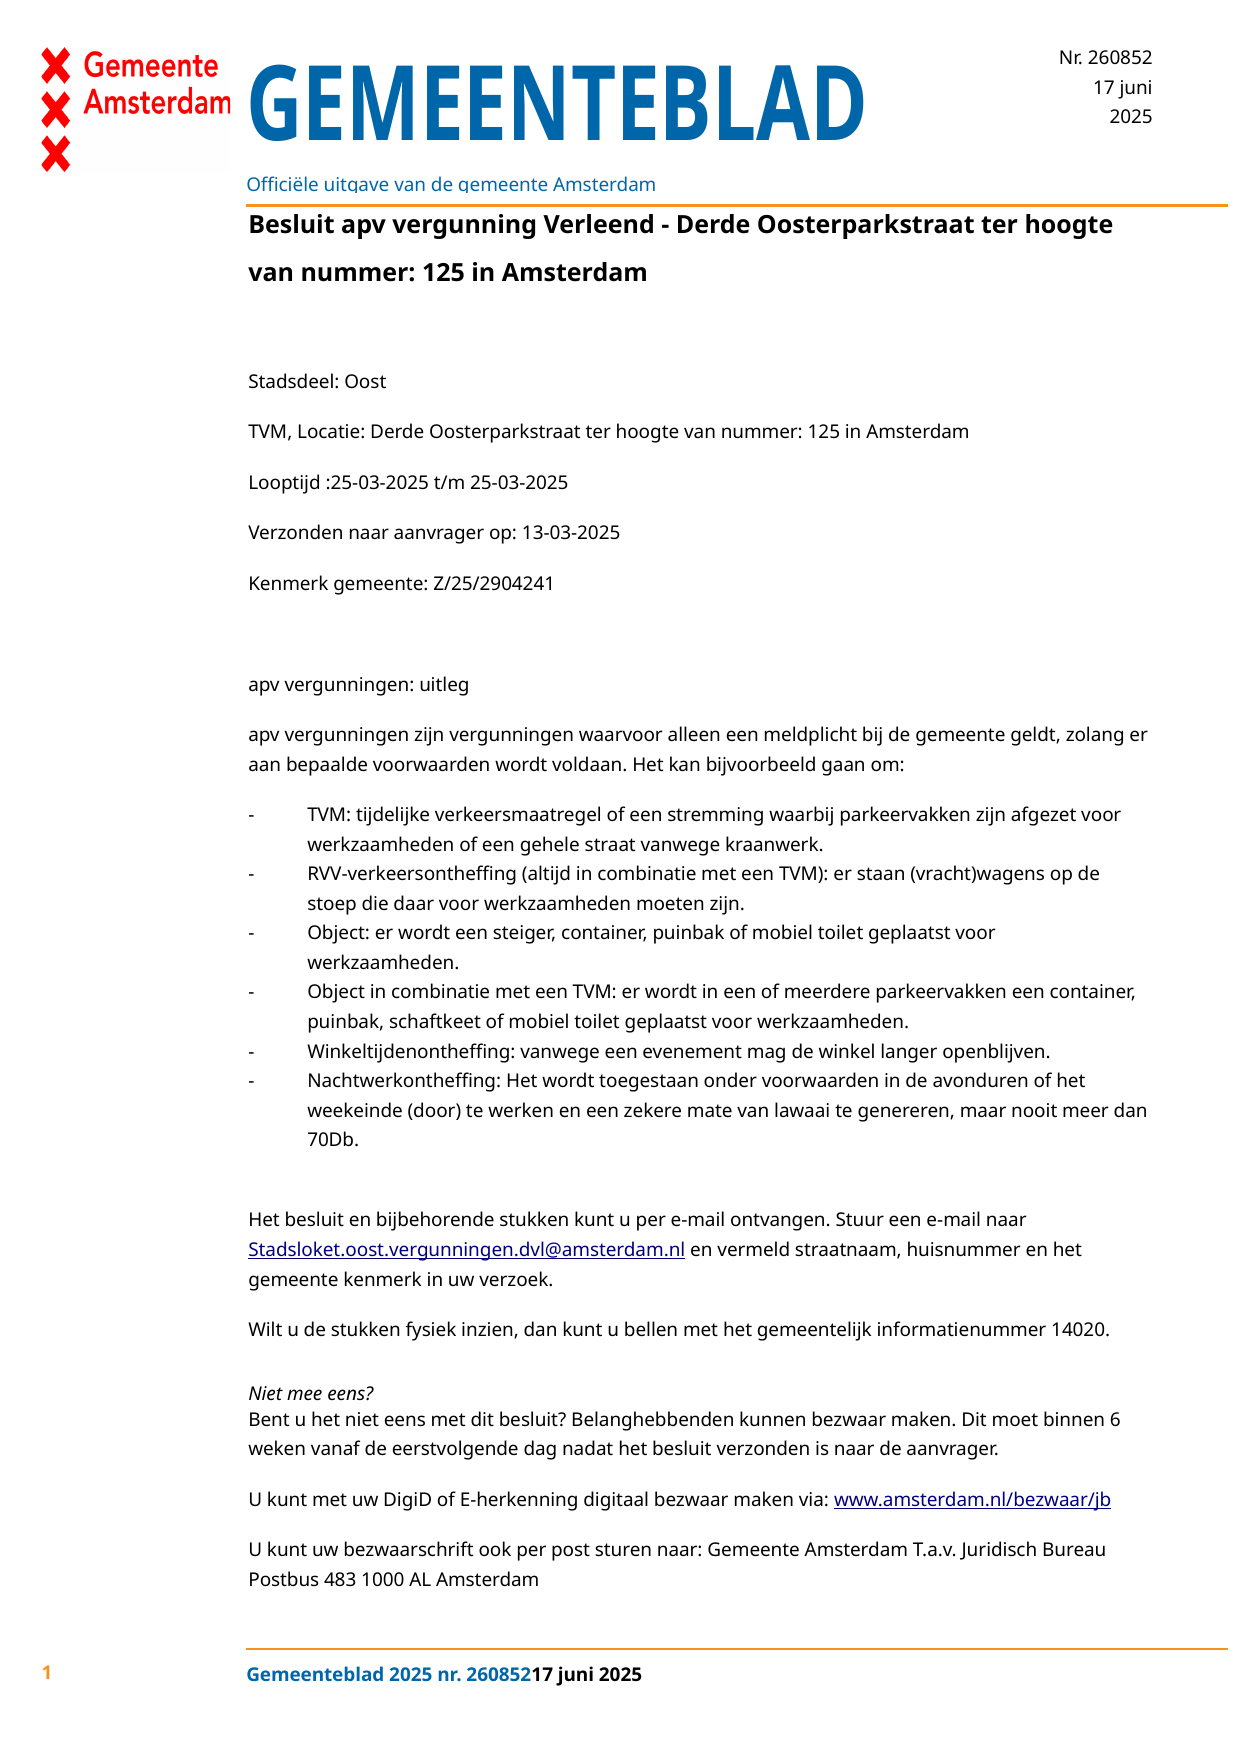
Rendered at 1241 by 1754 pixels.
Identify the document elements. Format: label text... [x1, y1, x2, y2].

list Winkeltijdenontheffing: vanwege een evenement mag de winkel langer openblijven. [248, 1038, 1152, 1064]
text Het besluit en bijbehorende stukken kunt u per e-mail ontvangen. Stuur een e-mail naar Stadsloket.oost.vergunningen.dvl@amsterdam.nl en vermeld straatnaam, huisnummer en het gemeente kenmerk in uw verzoek. [248, 1207, 1152, 1292]
text Kenmerk gemeente: Z/25/2904241 [248, 570, 1152, 596]
list TVM: tijdelijke verkeersmaatregel of een stremming waarbij parkeervakken zijn afgezet voor werkzaamheden of een gehele straat vanwege kraanwerk. [248, 801, 1152, 857]
text Verzonden naar aanvrager op: 13-03-2025 [248, 519, 1152, 545]
text Bent u het niet eens met dit besluit? Belanghebbenden kunnen bezwaar maken. Dit moet binnen 6 weken vanaf de eerstvolgende dag nadat het besluit verzonden is naar de aanvrager. [248, 1406, 1152, 1461]
text apv vergunningen zijn vergunningen waarvoor alleen een meldplicht bij de gemeente geldt, zolang er aan bepaalde voorwaarden wordt voldaan. Het kan bijvoorbeeld gaan om: [248, 721, 1152, 777]
text U kunt met uw DigiD of E-herkenning digitaal bezwaar maken via: www.amsterdam.nl/bezwaar/jb [248, 1486, 1152, 1512]
text Looptijd :25-03-2025 t/m 25-03-2025 [248, 469, 1152, 495]
text TVM, Locatie: Derde Oosterparkstraat ter hoogte van nummer: 125 in Amsterdam [248, 419, 1152, 444]
list Object in combinatie met een TVM: er wordt in een of meerdere parkeervakken een container, puinbak, schaftkeet of mobiel toilet geplaatst voor werkzaamheden. [248, 979, 1152, 1034]
text Wilt u de stukken fysiek inzien, dan kunt u bellen met het gemeentelijk informatienummer 14020. [248, 1316, 1152, 1342]
text apv vergunningen: uitleg [248, 671, 1152, 697]
text U kunt uw bezwaarschrift ook per post sturen naar: Gemeente Amsterdam T.a.v. Juridisch Bureau Postbus 483 1000 AL Amsterdam [248, 1536, 1152, 1592]
list Object: er wordt een steiger, container, puinbak of mobiel toilet geplaatst voor werkzaamheden. [248, 919, 1152, 975]
list Nachtwerkontheffing: Het wordt toegestaan onder voorwaarden in de avonduren of het weekeinde (door) te werken en een zekere mate van lawaai te genereren, maar nooit meer dan 70Db. [248, 1067, 1152, 1152]
text Stadsdeel: Oost [248, 368, 1152, 394]
text Niet mee eens? [248, 1380, 1152, 1406]
text Besluit apv vergunning Verleend - Derde Oosterparkstraat ter hoogte van nummer: 125 in Amsterdam [248, 207, 1152, 288]
picture [41, 47, 231, 172]
list RVV-verkeersontheffing (altijd in combinatie met een TVM): er staan (vracht)wagens op de stoep die daar voor werkzaamheden moeten zijn. [248, 860, 1152, 916]
